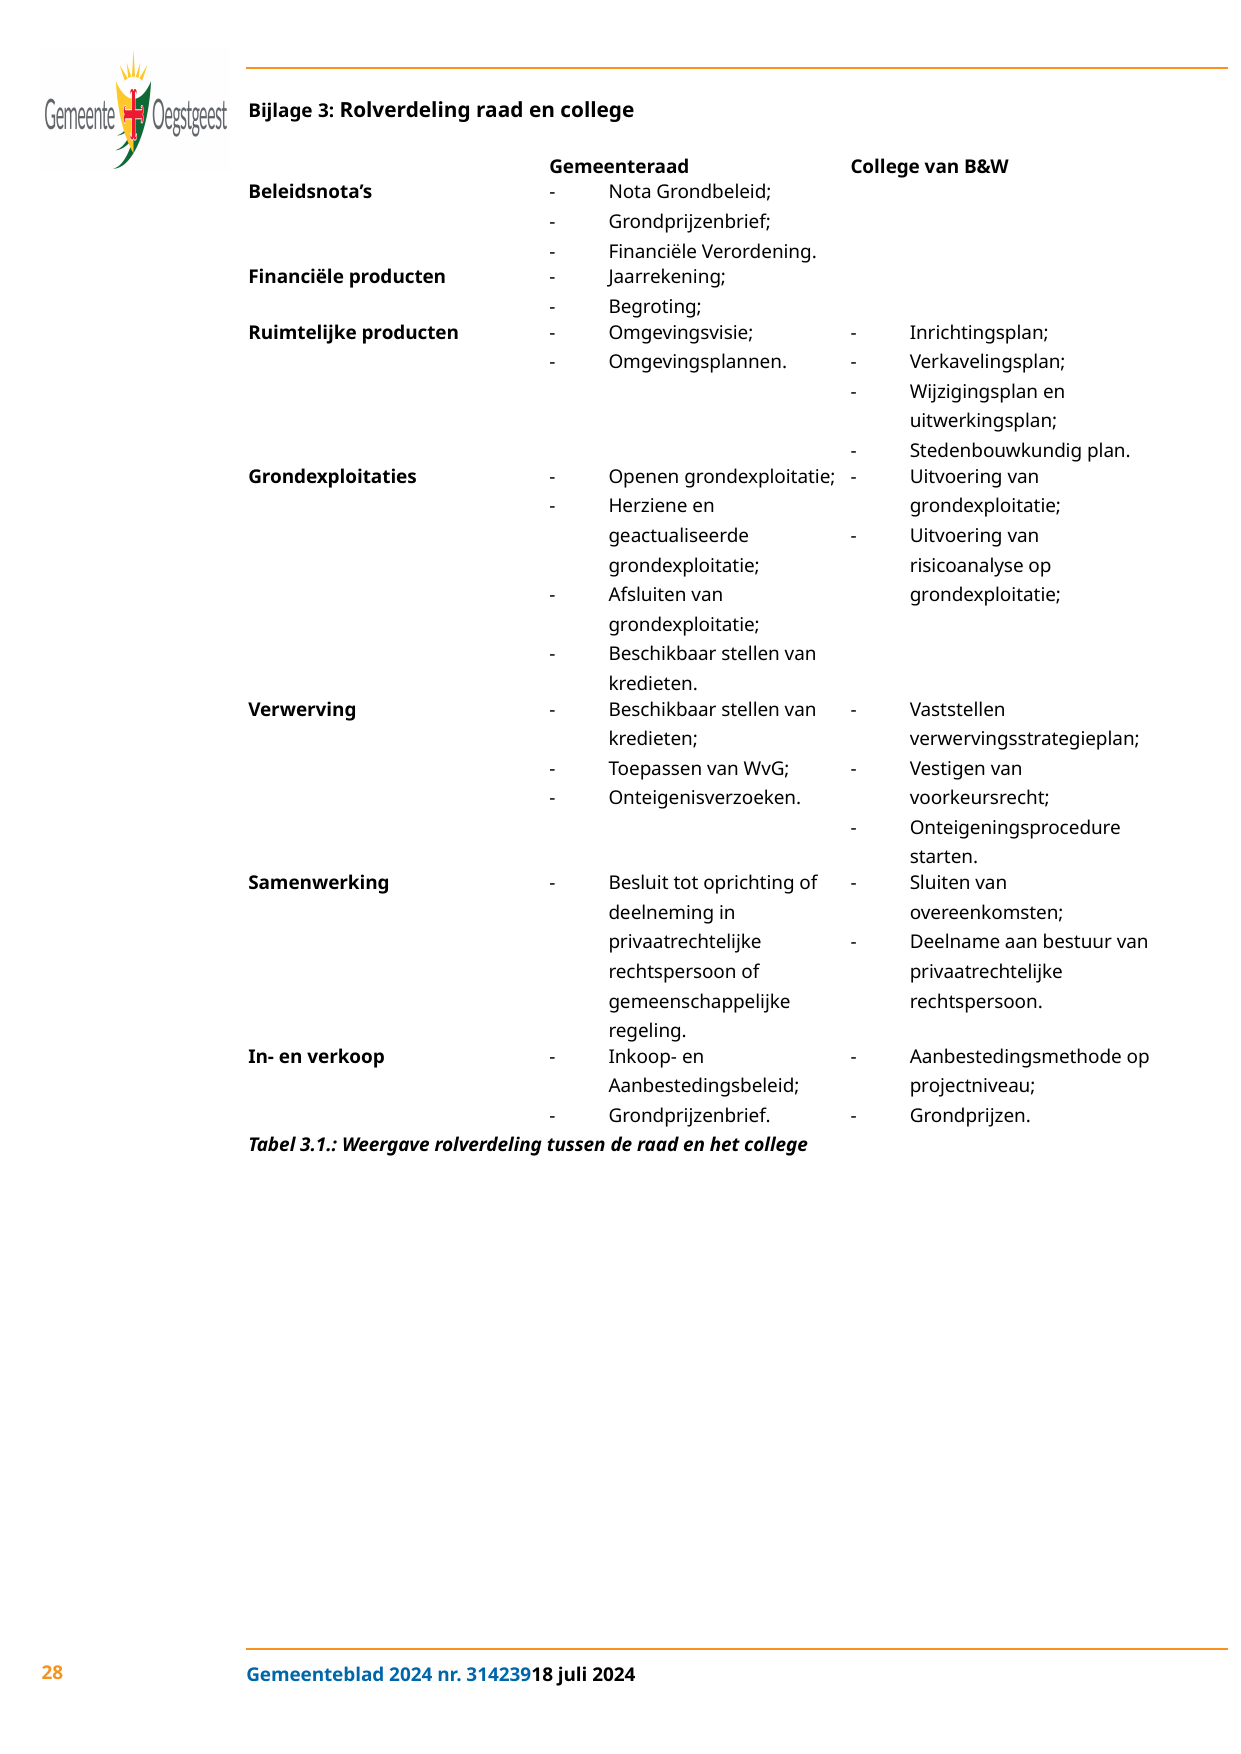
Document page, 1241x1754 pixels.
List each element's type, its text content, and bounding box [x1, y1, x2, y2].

table_cell Omgevingsvisie; Omgevingsplannen. [549, 319, 850, 463]
table_cell Aanbestedingsmethode op projectniveau; Grondprijzen. [850, 1043, 1152, 1128]
table_header College van B&W [850, 153, 1152, 179]
table_cell [850, 264, 1152, 319]
table_cell Verwerving [248, 696, 549, 869]
picture [41, 47, 231, 172]
table_cell [850, 179, 1152, 264]
table_cell Sluiten van overeenkomsten; Deelname aan bestuur van privaatrechtelijke rechtspersoon. [850, 870, 1152, 1043]
table_cell Inrichtingsplan; Verkavelingsplan; Wijzigingsplan en uitwerkingsplan; Stedenbouwkundig plan. [850, 319, 1152, 463]
table_cell Beschikbaar stellen van kredieten; Toepassen van WvG; Onteigenisverzoeken. [549, 696, 850, 869]
table_cell Jaarrekening; Begroting; [549, 264, 850, 319]
table_header Gemeenteraad [549, 153, 850, 179]
table_header [248, 153, 549, 179]
table_cell Besluit tot oprichting of deelneming in privaatrechtelijke rechtspersoon of gemeenschappelijke regeling. [549, 870, 850, 1043]
table_cell Inkoop- en Aanbestedingsbeleid; Grondprijzenbrief. [549, 1043, 850, 1128]
table_cell In- en verkoop [248, 1043, 549, 1128]
table_cell Vaststellen verwervingsstrategieplan; Vestigen van voorkeursrecht; Onteigeningsprocedure starten. [850, 696, 1152, 869]
table_cell Financiële producten [248, 264, 549, 319]
table_cell Uitvoering van grondexploitatie; Uitvoering van risicoanalyse op grondexploitatie; [850, 463, 1152, 696]
text Bijlage 3: Rolverdeling raad en college [248, 95, 1152, 123]
table_cell Ruimtelijke producten [248, 319, 549, 463]
table_cell Samenwerking [248, 870, 549, 1043]
table_cell Grondexploitaties [248, 463, 549, 696]
table_cell Nota Grondbeleid; Grondprijzenbrief; Financiële Verordening. [549, 179, 850, 264]
text Tabel 3.1.: Weergave rolverdeling tussen de raad en het college [248, 1131, 1152, 1157]
table_cell Openen grondexploitatie; Herziene en geactualiseerde grondexploitatie; Afsluiten van grondexploitatie; Beschikbaar stellen van kredieten. [549, 463, 850, 696]
table_cell Beleidsnota’s [248, 179, 549, 264]
